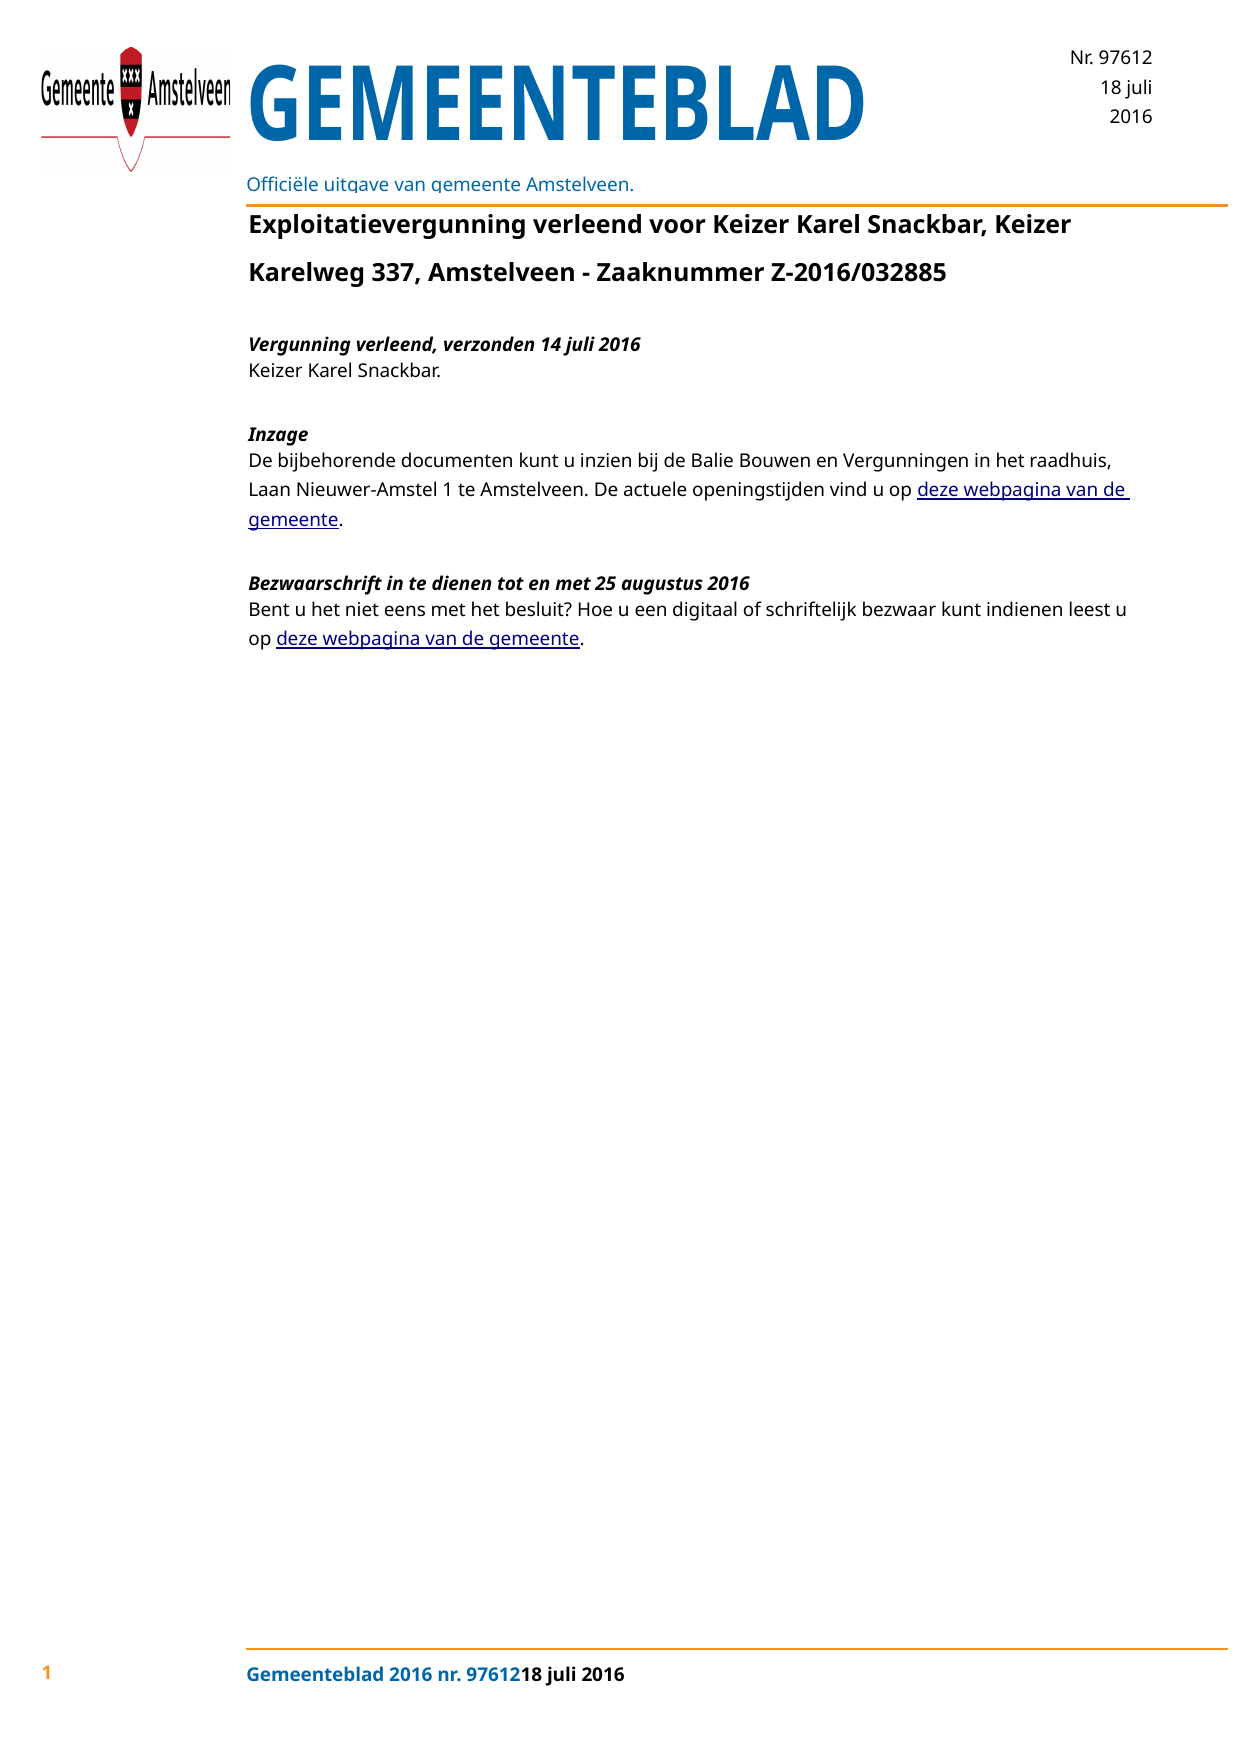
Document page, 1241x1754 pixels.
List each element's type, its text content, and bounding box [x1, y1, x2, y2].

text Exploitatievergunning verleend voor Keizer Karel Snackbar, Keizer Karelweg 337, Amstelveen - Zaaknummer Z-2016/032885 [248, 207, 1152, 288]
text Vergunning verleend, verzonden 14 juli 2016 [248, 331, 1152, 357]
text Bezwaarschrift in te dienen tot en met 25 augustus 2016 [248, 570, 1152, 596]
picture [41, 47, 231, 172]
text Bent u het niet eens met het besluit? Hoe u een digitaal of schriftelijk bezwaar kunt indienen leest u op deze webpagina van de gemeente. [248, 596, 1152, 651]
text De bijbehorende documenten kunt u inzien bij de Balie Bouwen en Vergunningen in het raadhuis, Laan Nieuwer-Amstel 1 te Amstelveen. De actuele openingstijden vind u op deze webpagina van de gemeente. [248, 447, 1152, 532]
text Inzage [248, 421, 1152, 447]
text Keizer Karel Snackbar. [248, 357, 1152, 383]
